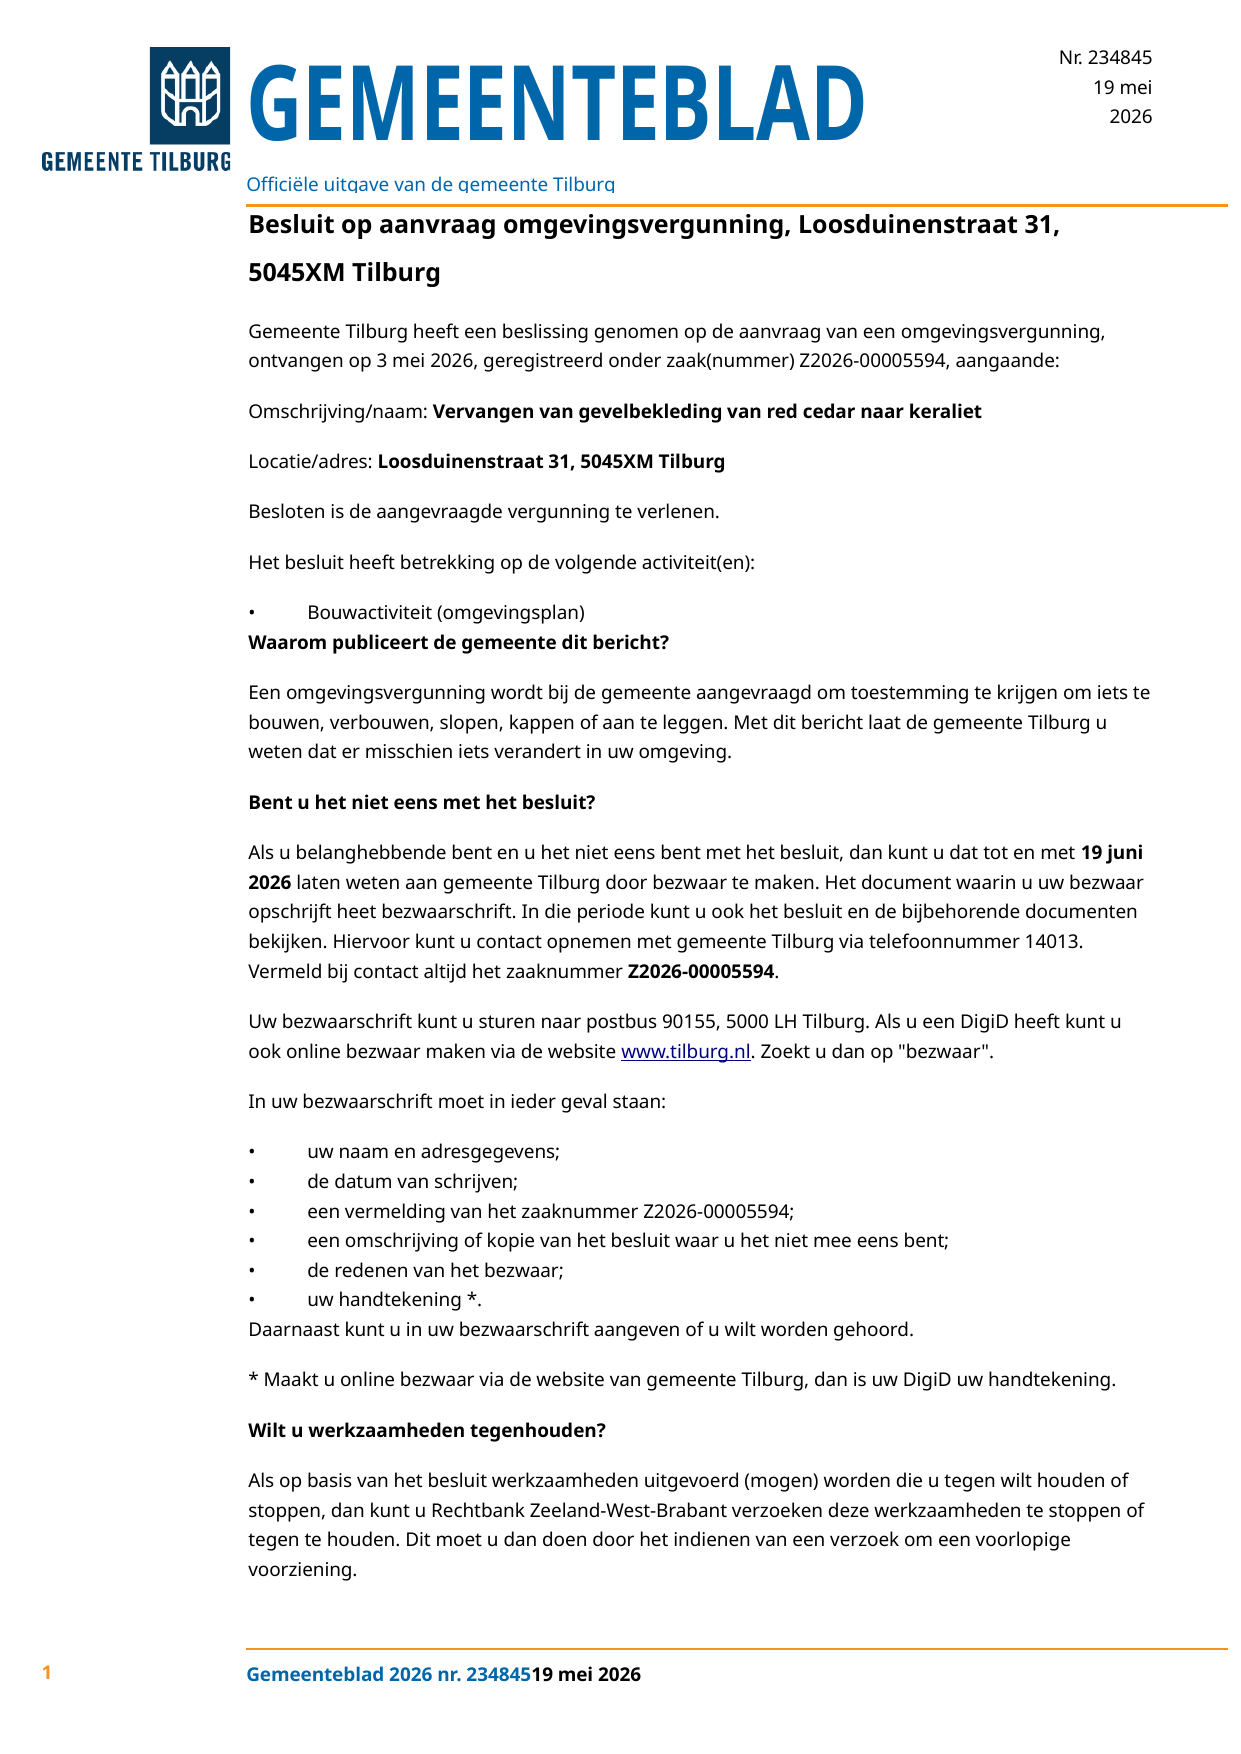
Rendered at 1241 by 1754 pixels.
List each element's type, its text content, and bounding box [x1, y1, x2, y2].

picture [41, 47, 231, 172]
list uw handtekening *. [248, 1287, 1152, 1312]
text Gemeente Tilburg heeft een beslissing genomen op de aanvraag van een omgevingsvergunning, ontvangen op 3 mei 2026, geregistreerd onder zaak(nummer) Z2026-00005594, aangaande: [248, 318, 1152, 373]
text Omschrijving/naam: Vervangen van gevelbekleding van red cedar naar keraliet [248, 398, 1152, 424]
text Besloten is de aangevraagde vergunning te verlenen. [248, 499, 1152, 524]
list uw naam en adresgegevens; [248, 1139, 1152, 1164]
list een vermelding van het zaaknummer Z2026-00005594; [248, 1198, 1152, 1224]
list Bouwactiviteit (omgevingsplan) [248, 599, 1152, 625]
text Uw bezwaarschrift kunt u sturen naar postbus 90155, 5000 LH Tilburg. Als u een DigiD heeft kunt u ook online bezwaar maken via de website www.tilburg.nl. Zoekt u dan op "bezwaar". [248, 1008, 1152, 1064]
list een omschrijving of kopie van het besluit waar u het niet mee eens bent; [248, 1227, 1152, 1253]
text Wilt u werkzaamheden tegenhouden? [248, 1417, 1152, 1443]
list de datum van schrijven; [248, 1168, 1152, 1194]
text Besluit op aanvraag omgevingsvergunning, Loosduinenstraat 31, 5045XM Tilburg [248, 207, 1152, 288]
text Als op basis van het besluit werkzaamheden uitgevoerd (mogen) worden die u tegen wilt houden of stoppen, dan kunt u Rechtbank Zeeland-West-Brabant verzoeken deze werkzaamheden te stoppen of tegen te houden. Dit moet u dan doen door het indienen van een verzoek om een voorlopige voorziening. [248, 1467, 1152, 1582]
text * Maakt u online bezwaar via de website van gemeente Tilburg, dan is uw DigiD uw handtekening. [248, 1367, 1152, 1392]
text Waarom publiceert de gemeente dit bericht? [248, 629, 1152, 655]
text Als u belanghebbende bent en u het niet eens bent met het besluit, dan kunt u dat tot en met 19 juni 2026 laten weten aan gemeente Tilburg door bezwaar te maken. Het document waarin u uw bezwaar opschrijft heet bezwaarschrift. In die periode kunt u ook het besluit en de bijbehorende documenten bekijken. Hiervoor kunt u contact opnemen met gemeente Tilburg via telefoonnummer 14013. Vermeld bij contact altijd het zaaknummer Z2026-00005594. [248, 839, 1152, 984]
text Bent u het niet eens met het besluit? [248, 789, 1152, 815]
list de redenen van het bezwaar; [248, 1257, 1152, 1283]
text Locatie/adres: Loosduinenstraat 31, 5045XM Tilburg [248, 448, 1152, 474]
text Het besluit heeft betrekking op de volgende activiteit(en): [248, 549, 1152, 575]
text In uw bezwaarschrift moet in ieder geval staan: [248, 1088, 1152, 1114]
text Daarnaast kunt u in uw bezwaarschrift aangeven of u wilt worden gehoord. [248, 1316, 1152, 1342]
text Een omgevingsvergunning wordt bij de gemeente aangevraagd om toestemming te krijgen om iets te bouwen, verbouwen, slopen, kappen of aan te leggen. Met dit bericht laat de gemeente Tilburg u weten dat er misschien iets verandert in uw omgeving. [248, 679, 1152, 764]
